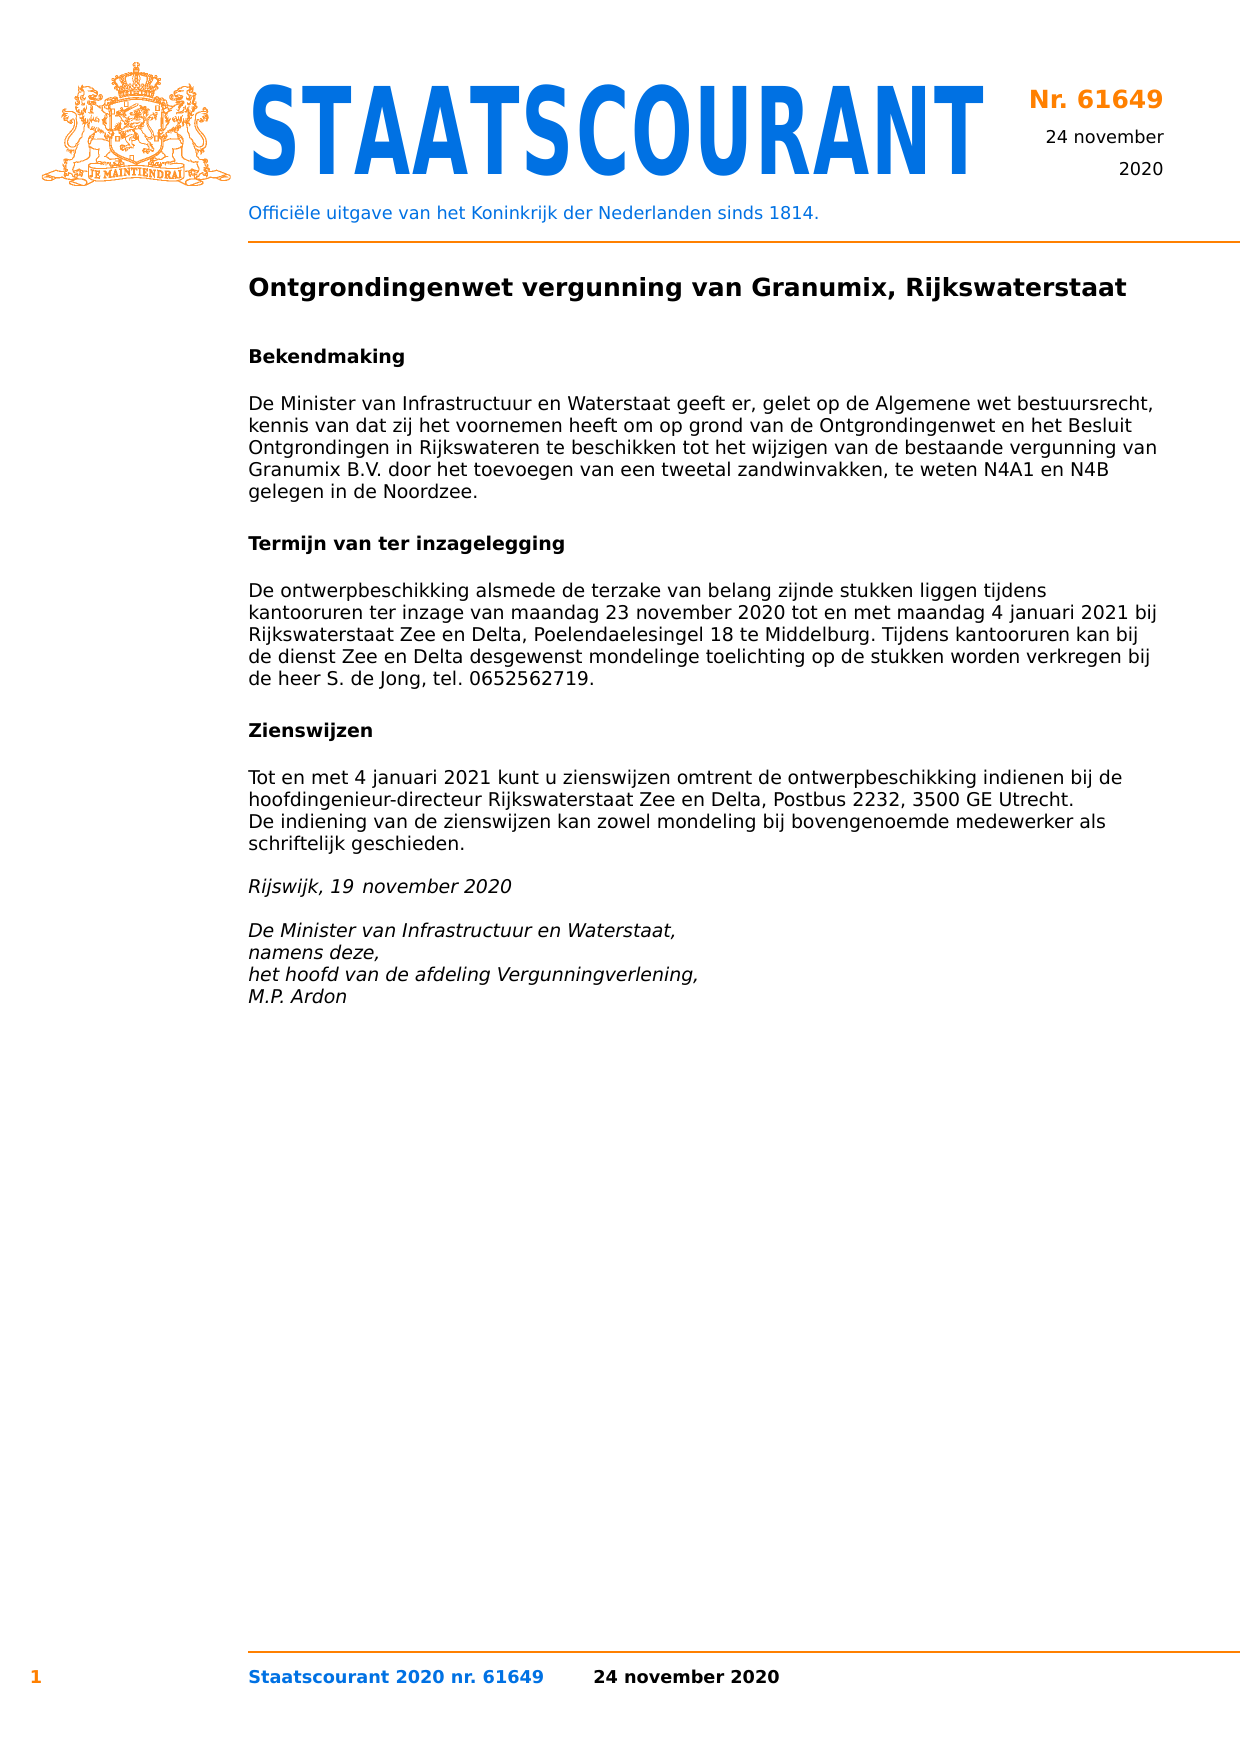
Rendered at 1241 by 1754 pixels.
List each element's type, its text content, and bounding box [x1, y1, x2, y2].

subtitle Zienswijzen [248, 720, 1163, 742]
table_cell 24 november [998, 121, 1240, 153]
text De Minister van Infrastructuur en Waterstaat geeft er, gelet op de Algemene wet bestuursrecht, kennis van dat zij het voornemen heeft om op grond van de Ontgrondingenwet en het Besluit Ontgrondingen in Rijkswateren te beschikken tot het wijzigen van de bestaande vergunning van Granumix B.V. door het toevoegen van een tweetal zandwinvakken, te weten N4A1 en N4B gelegen in de Noordzee. [248, 393, 1163, 503]
table_cell Officiële uitgave van het Koninkrijk der Nederlanden sinds 1814. [248, 203, 1240, 241]
table_header STAATSCOURANT [248, 62, 998, 203]
text De indiening van de zienswijzen kan zowel mondeling bij bovengenoemde medewerker als schriftelijk geschieden. [248, 811, 1163, 854]
picture [41, 62, 231, 186]
text De ontwerpbeschikking alsmede de terzake van belang zijnde stukken liggen tijdens kantooruren ter inzage van maandag 23 november 2020 tot en met maandag 4 januari 2021 bij Rijkswaterstaat Zee en Delta, Poelendaelesingel 18 te Middelburg. Tijdens kantooruren kan bij de dienst Zee en Delta desgewenst mondelinge toelichting op de stukken worden verkregen bij de heer S. de Jong, tel. 0652562719. [248, 580, 1163, 690]
table_header [25, 62, 248, 241]
table_cell 2020 [998, 153, 1240, 203]
text De Minister van Infrastructuur en Waterstaat, namens deze, het hoofd van de afdeling Vergunningverlening, M.P. Ardon [248, 920, 1163, 1008]
subtitle Termijn van ter inzagelegging [248, 533, 1163, 555]
text Tot en met 4 januari 2021 kunt u zienswijzen omtrent de ontwerpbeschikking indienen bij de hoofdingenieur-directeur Rijkswaterstaat Zee en Delta, Postbus 2232, 3500 GE Utrecht. [248, 767, 1163, 811]
subtitle Bekendmaking [248, 346, 1163, 368]
table_header Nr. 61649 [998, 62, 1240, 121]
text Rijswijk, 19 november 2020 [248, 876, 1163, 898]
subtitle Ontgrondingenwet vergunning van Granumix, Rijkswaterstaat [248, 273, 1163, 302]
